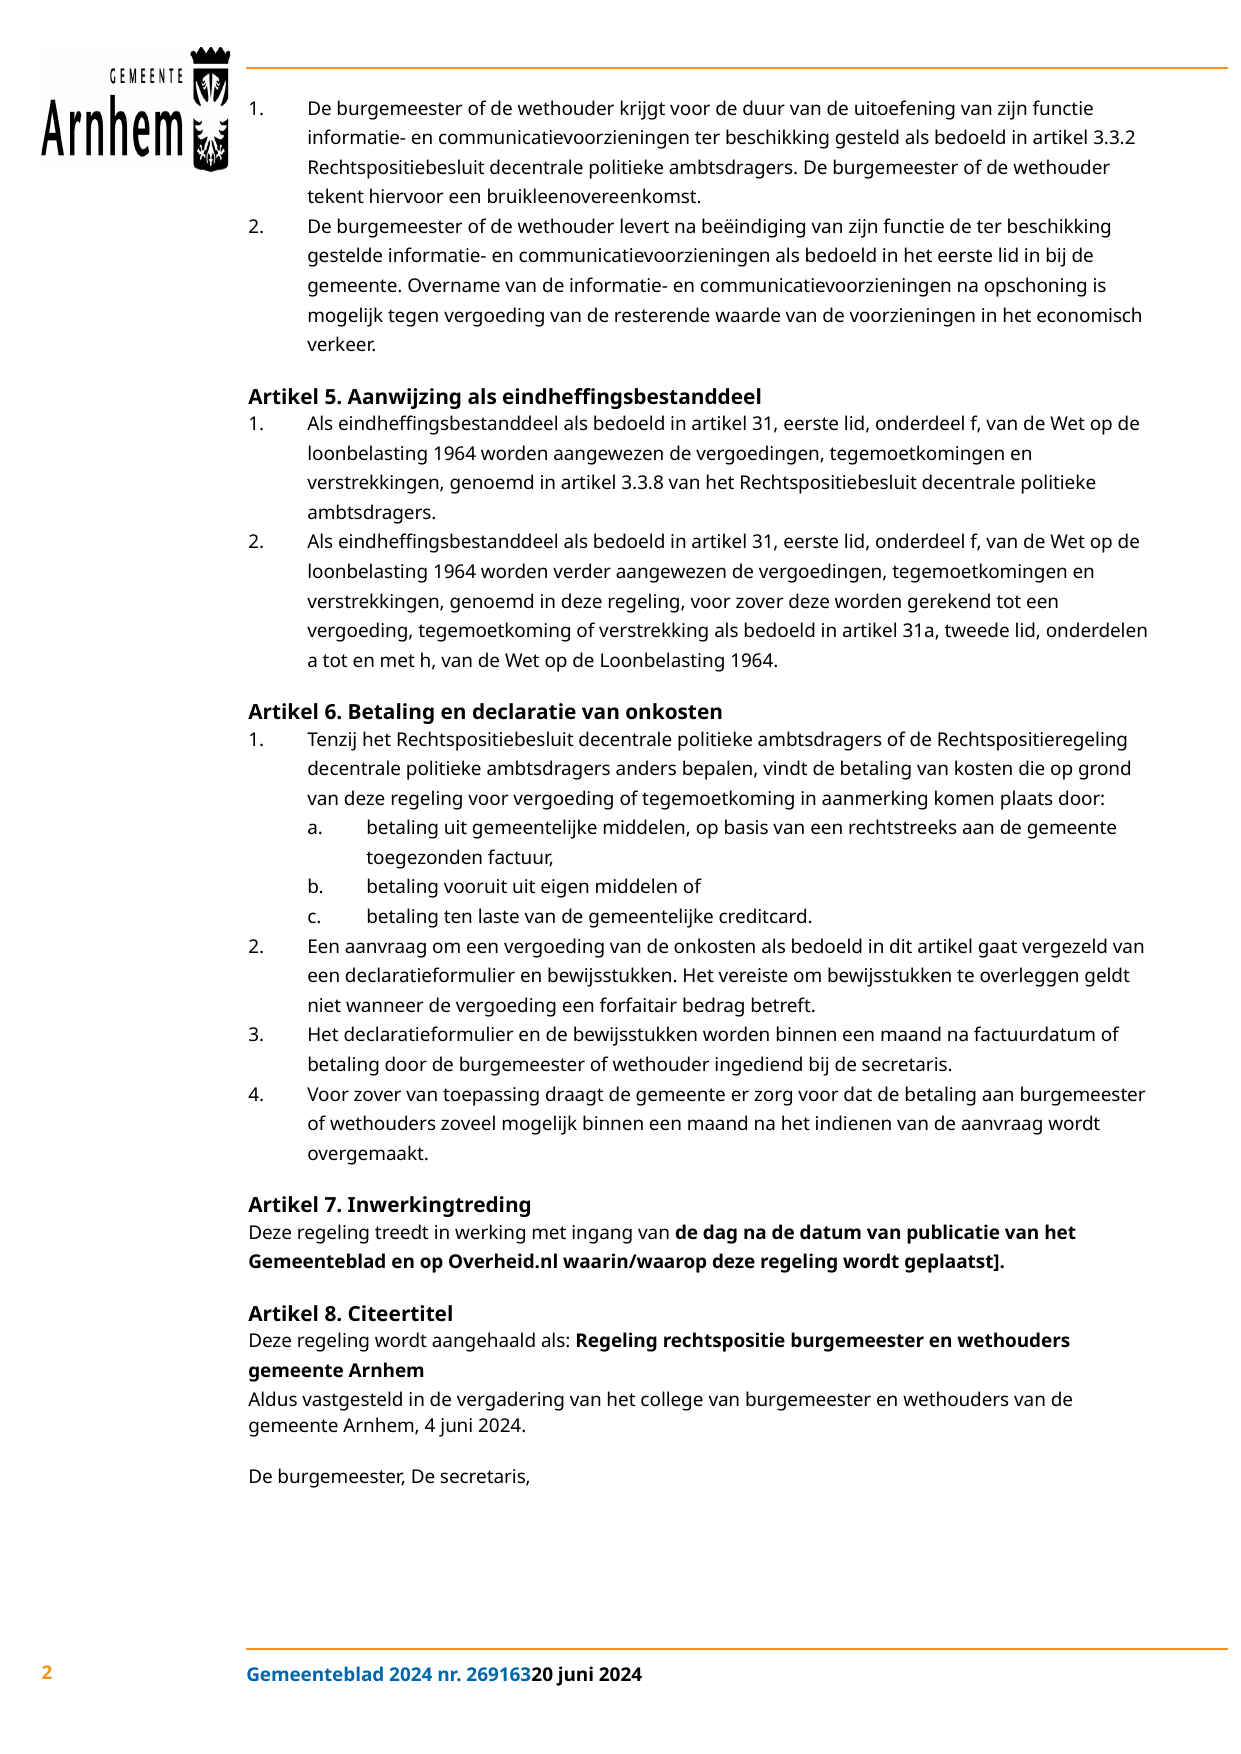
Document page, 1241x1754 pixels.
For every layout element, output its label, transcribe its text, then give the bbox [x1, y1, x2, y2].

text Artikel 8. Citeertitel [248, 1299, 1152, 1327]
text Artikel 6. Betaling en declaratie van onkosten [248, 697, 1152, 726]
text Artikel 7. Inwerkingtreding [248, 1190, 1152, 1219]
text Deze regeling treedt in werking met ingang van de dag na de datum van publicatie van het Gemeenteblad en op Overheid.nl waarin/waarop deze regeling wordt geplaatst]. [248, 1219, 1152, 1274]
list Als eindheffingsbestanddeel als bedoeld in artikel 31, eerste lid, onderdeel f, van de Wet op de loonbelasting 1964 worden aangewezen de vergoedingen, tegemoetkomingen en verstrekkingen, genoemd in artikel 3.3.8 van het Rechtspositiebesluit decentrale politieke ambtsdragers. [248, 410, 1152, 525]
text De burgemeester, De secretaris, [248, 1464, 1152, 1489]
list Het declaratieformulier en de bewijsstukken worden binnen een maand na factuurdatum of betaling door de burgemeester of wethouder ingediend bij de secretaris. [248, 1022, 1152, 1077]
list Als eindheffingsbestanddeel als bedoeld in artikel 31, eerste lid, onderdeel f, van de Wet op de loonbelasting 1964 worden verder aangewezen de vergoedingen, tegemoetkomingen en verstrekkingen, genoemd in deze regeling, voor zover deze worden gerekend tot een vergoeding, tegemoetkoming of verstrekking als bedoeld in artikel 31a, tweede lid, onderdelen a tot en met h, van de Wet op de Loonbelasting 1964. [248, 529, 1152, 673]
list Tenzij het Rechtspositiebesluit decentrale politieke ambtsdragers of de Rechtspositieregeling decentrale politieke ambtsdragers anders bepalen, vindt de betaling van kosten die op grond van deze regeling voor vergoeding of tegemoetkoming in aanmerking komen plaats door: [248, 726, 1152, 811]
list betaling uit gemeentelijke middelen, op basis van een rechtstreeks aan de gemeente toegezonden factuur, [307, 814, 1152, 870]
list De burgemeester of de wethouder levert na beëindiging van zijn functie de ter beschikking gestelde informatie- en communicatievoorzieningen als bedoeld in het eerste lid in bij de gemeente. Overname van de informatie- en communicatievoorzieningen na opschoning is mogelijk tegen vergoeding van de resterende waarde van de voorzieningen in het economisch verkeer. [248, 213, 1152, 357]
list betaling ten laste van de gemeentelijke creditcard. [307, 903, 1152, 929]
list betaling vooruit uit eigen middelen of [307, 874, 1152, 899]
list Een aanvraag om een vergoeding van de onkosten als bedoeld in dit artikel gaat vergezeld van een declaratieformulier en bewijsstukken. Het vereiste om bewijsstukken te overleggen geldt niet wanneer de vergoeding een forfaitair bedrag betreft. [248, 933, 1152, 1018]
text Deze regeling wordt aangehaald als: Regeling rechtspositie burgemeester en wethouders gemeente Arnhem [248, 1327, 1152, 1383]
picture [41, 47, 231, 172]
list De burgemeester of de wethouder krijgt voor de duur van de uitoefening van zijn functie informatie- en communicatievoorzieningen ter beschikking gesteld als bedoeld in artikel 3.3.2 Rechtspositiebesluit decentrale politieke ambtsdragers. De burgemeester of de wethouder tekent hiervoor een bruikleenovereenkomst. [248, 95, 1152, 209]
text Aldus vastgesteld in de vergadering van het college van burgemeester en wethouders van de gemeente Arnhem, 4 juni 2024. [248, 1386, 1152, 1438]
text Artikel 5. Aanwijzing als eindheffingsbestanddeel [248, 382, 1152, 410]
list Voor zover van toepassing draagt de gemeente er zorg voor dat de betaling aan burgemeester of wethouders zoveel mogelijk binnen een maand na het indienen van de aanvraag wordt overgemaakt. [248, 1081, 1152, 1166]
